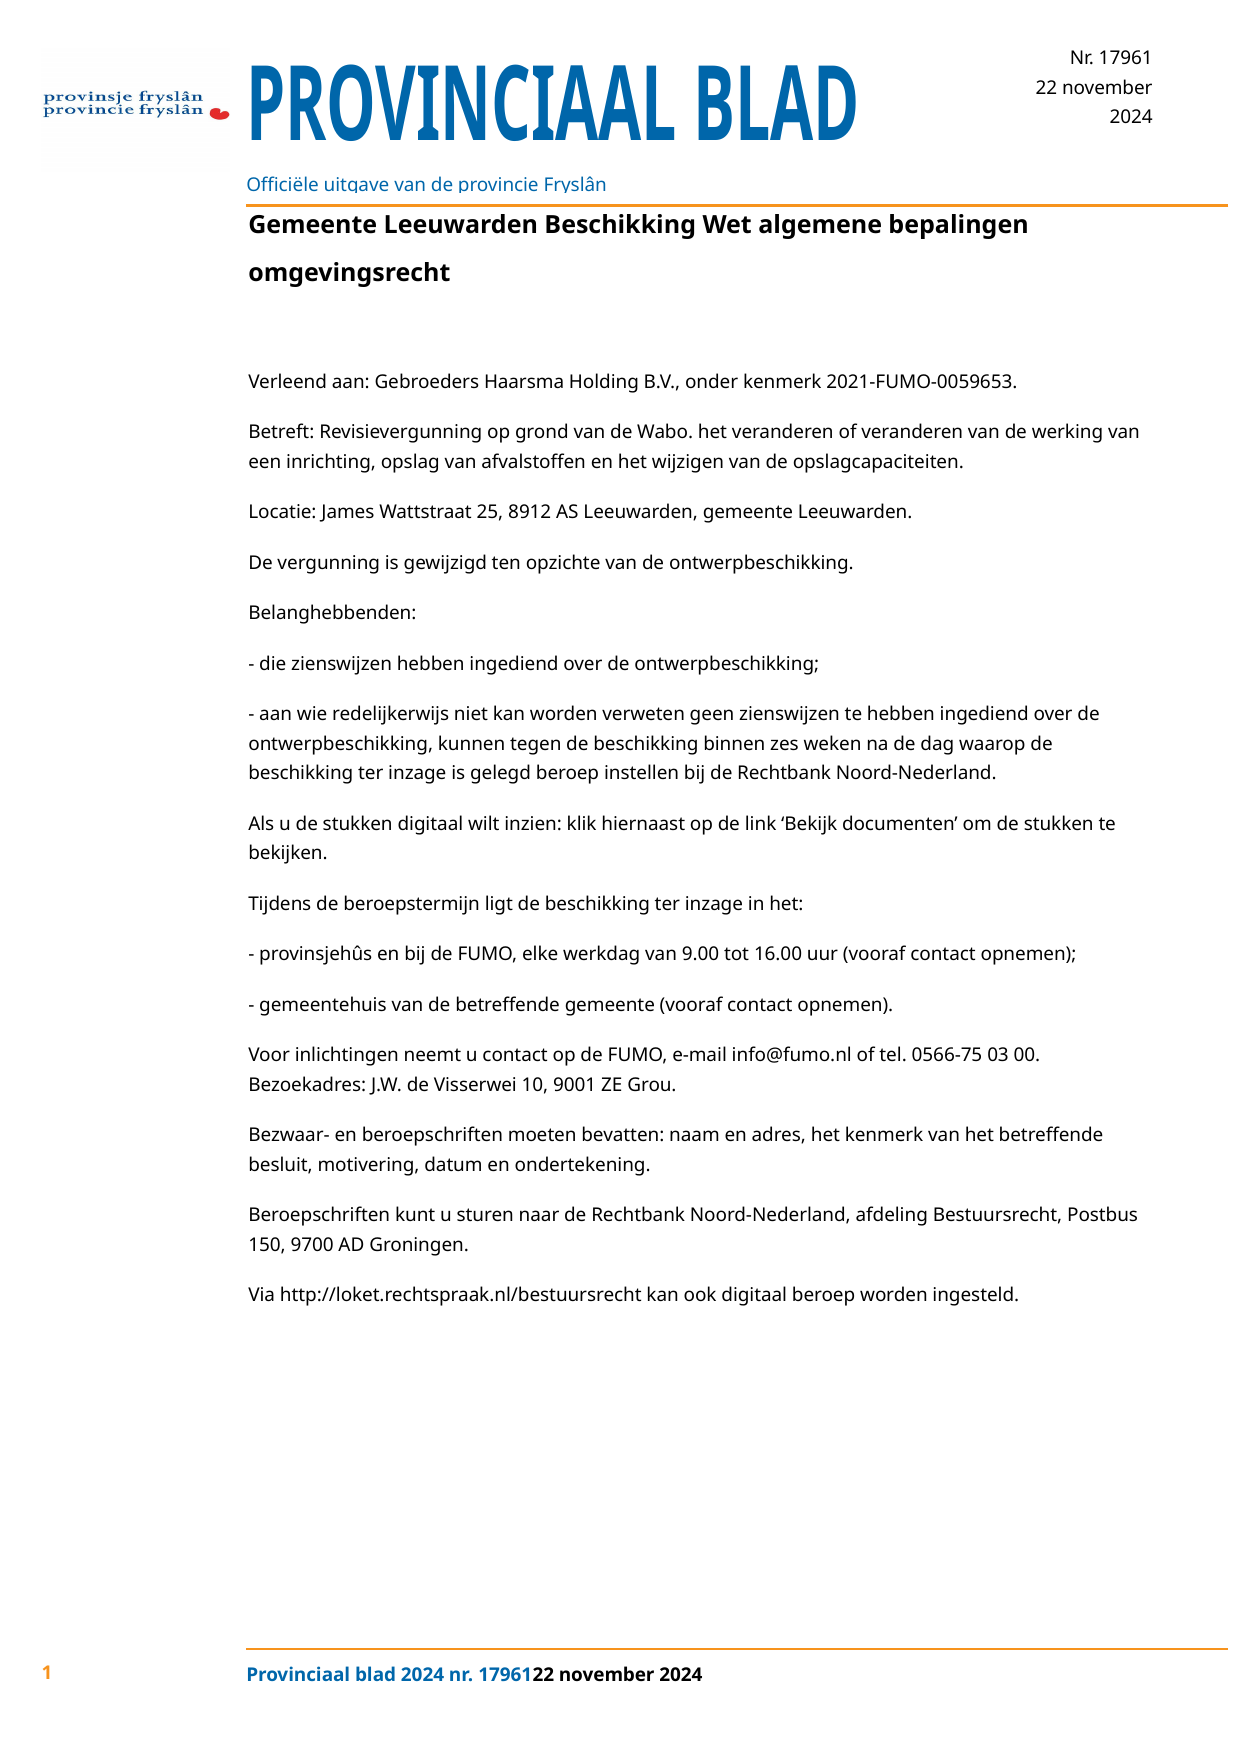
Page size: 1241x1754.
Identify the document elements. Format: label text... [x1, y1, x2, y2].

text Bezwaar- en beroepschriften moeten bevatten: naam en adres, het kenmerk van het betreffende besluit, motivering, datum en ondertekening. [248, 1121, 1152, 1177]
text Beroepschriften kunt u sturen naar de Rechtbank Noord-Nederland, afdeling Bestuursrecht, Postbus 150, 9700 AD Groningen. [248, 1201, 1152, 1257]
text Gemeente Leeuwarden Beschikking Wet algemene bepalingen omgevingsrecht [248, 207, 1152, 288]
text - provinsjehûs en bij de FUMO, elke werkdag van 9.00 tot 16.00 uur (vooraf contact opnemen); [248, 940, 1152, 966]
text De vergunning is gewijzigd ten opzichte van de ontwerpbeschikking. [248, 549, 1152, 575]
text - die zienswijzen hebben ingediend over de ontwerpbeschikking; [248, 650, 1152, 676]
text Locatie: James Wattstraat 25, 8912 AS Leeuwarden, gemeente Leeuwarden. [248, 499, 1152, 524]
text Voor inlichtingen neemt u contact op de FUMO, e-mail info@fumo.nl of tel. 0566-75 03 00. Bezoekadres: J.W. de Visserwei 10, 9001 ZE Grou. [248, 1041, 1152, 1097]
text Verleend aan: Gebroeders Haarsma Holding B.V., onder kenmerk 2021-FUMO-0059653. [248, 368, 1152, 394]
picture [41, 47, 231, 172]
text - gemeentehuis van de betreffende gemeente (vooraf contact opnemen). [248, 991, 1152, 1017]
text Belanghebbenden: [248, 599, 1152, 625]
text Als u de stukken digitaal wilt inzien: klik hiernaast op de link ‘Bekijk documenten’ om de stukken te bekijken. [248, 810, 1152, 865]
text Betreft: Revisievergunning op grond van de Wabo. het veranderen of veranderen van de werking van een inrichting, opslag van afvalstoffen en het wijzigen van de opslagcapaciteiten. [248, 419, 1152, 474]
text Tijdens de beroepstermijn ligt de beschikking ter inzage in het: [248, 890, 1152, 916]
text - aan wie redelijkerwijs niet kan worden verweten geen zienswijzen te hebben ingediend over de ontwerpbeschikking, kunnen tegen de beschikking binnen zes weken na de dag waarop de beschikking ter inzage is gelegd beroep instellen bij de Rechtbank Noord-Nederland. [248, 700, 1152, 785]
text Via http://loket.rechtspraak.nl/bestuursrecht kan ook digitaal beroep worden ingesteld. [248, 1281, 1152, 1307]
